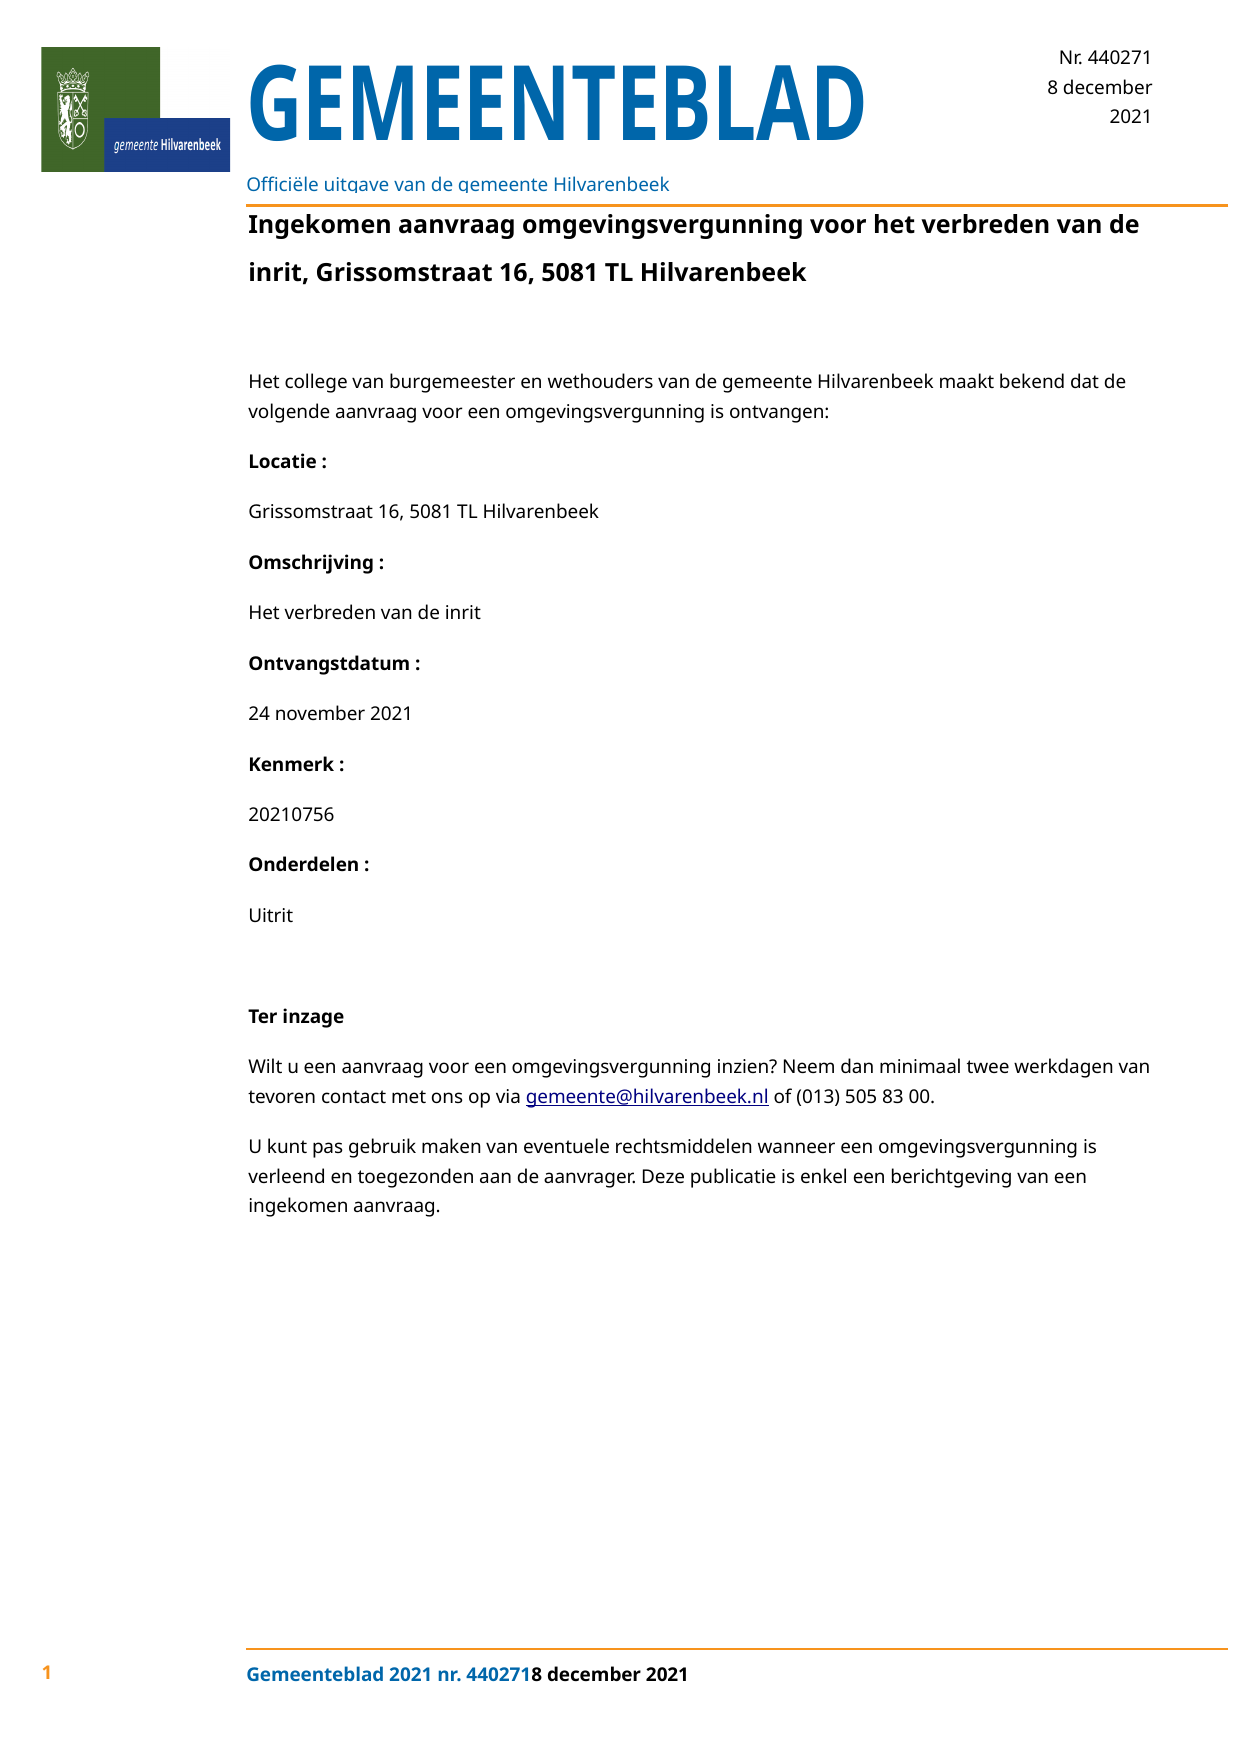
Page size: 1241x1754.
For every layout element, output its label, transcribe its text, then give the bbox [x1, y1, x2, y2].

text 24 november 2021 [248, 700, 1152, 726]
text U kunt pas gebruik maken van eventuele rechtsmiddelen wanneer een omgevingsvergunning is verleend en toegezonden aan de aanvrager. Deze publicatie is enkel een berichtgeving van een ingekomen aanvraag. [248, 1133, 1152, 1218]
text Ontvangstdatum : [248, 650, 1152, 676]
text Locatie : [248, 448, 1152, 474]
text Wilt u een aanvraag voor een omgevingsvergunning inzien? Neem dan minimaal twee werkdagen van tevoren contact met ons op via gemeente@hilvarenbeek.nl of (013) 505 83 00. [248, 1053, 1152, 1109]
picture [41, 47, 231, 172]
text Uitrit [248, 902, 1152, 928]
text Omschrijving : [248, 549, 1152, 575]
text 20210756 [248, 801, 1152, 827]
text Het verbreden van de inrit [248, 599, 1152, 625]
text Ter inzage [248, 1003, 1152, 1029]
text Het college van burgemeester en wethouders van de gemeente Hilvarenbeek maakt bekend dat de volgende aanvraag voor een omgevingsvergunning is ontvangen: [248, 368, 1152, 424]
text Kenmerk : [248, 751, 1152, 777]
text Grissomstraat 16, 5081 TL Hilvarenbeek [248, 499, 1152, 524]
text Ingekomen aanvraag omgevingsvergunning voor het verbreden van de inrit, Grissomstraat 16, 5081 TL Hilvarenbeek [248, 207, 1152, 288]
text Onderdelen : [248, 852, 1152, 877]
